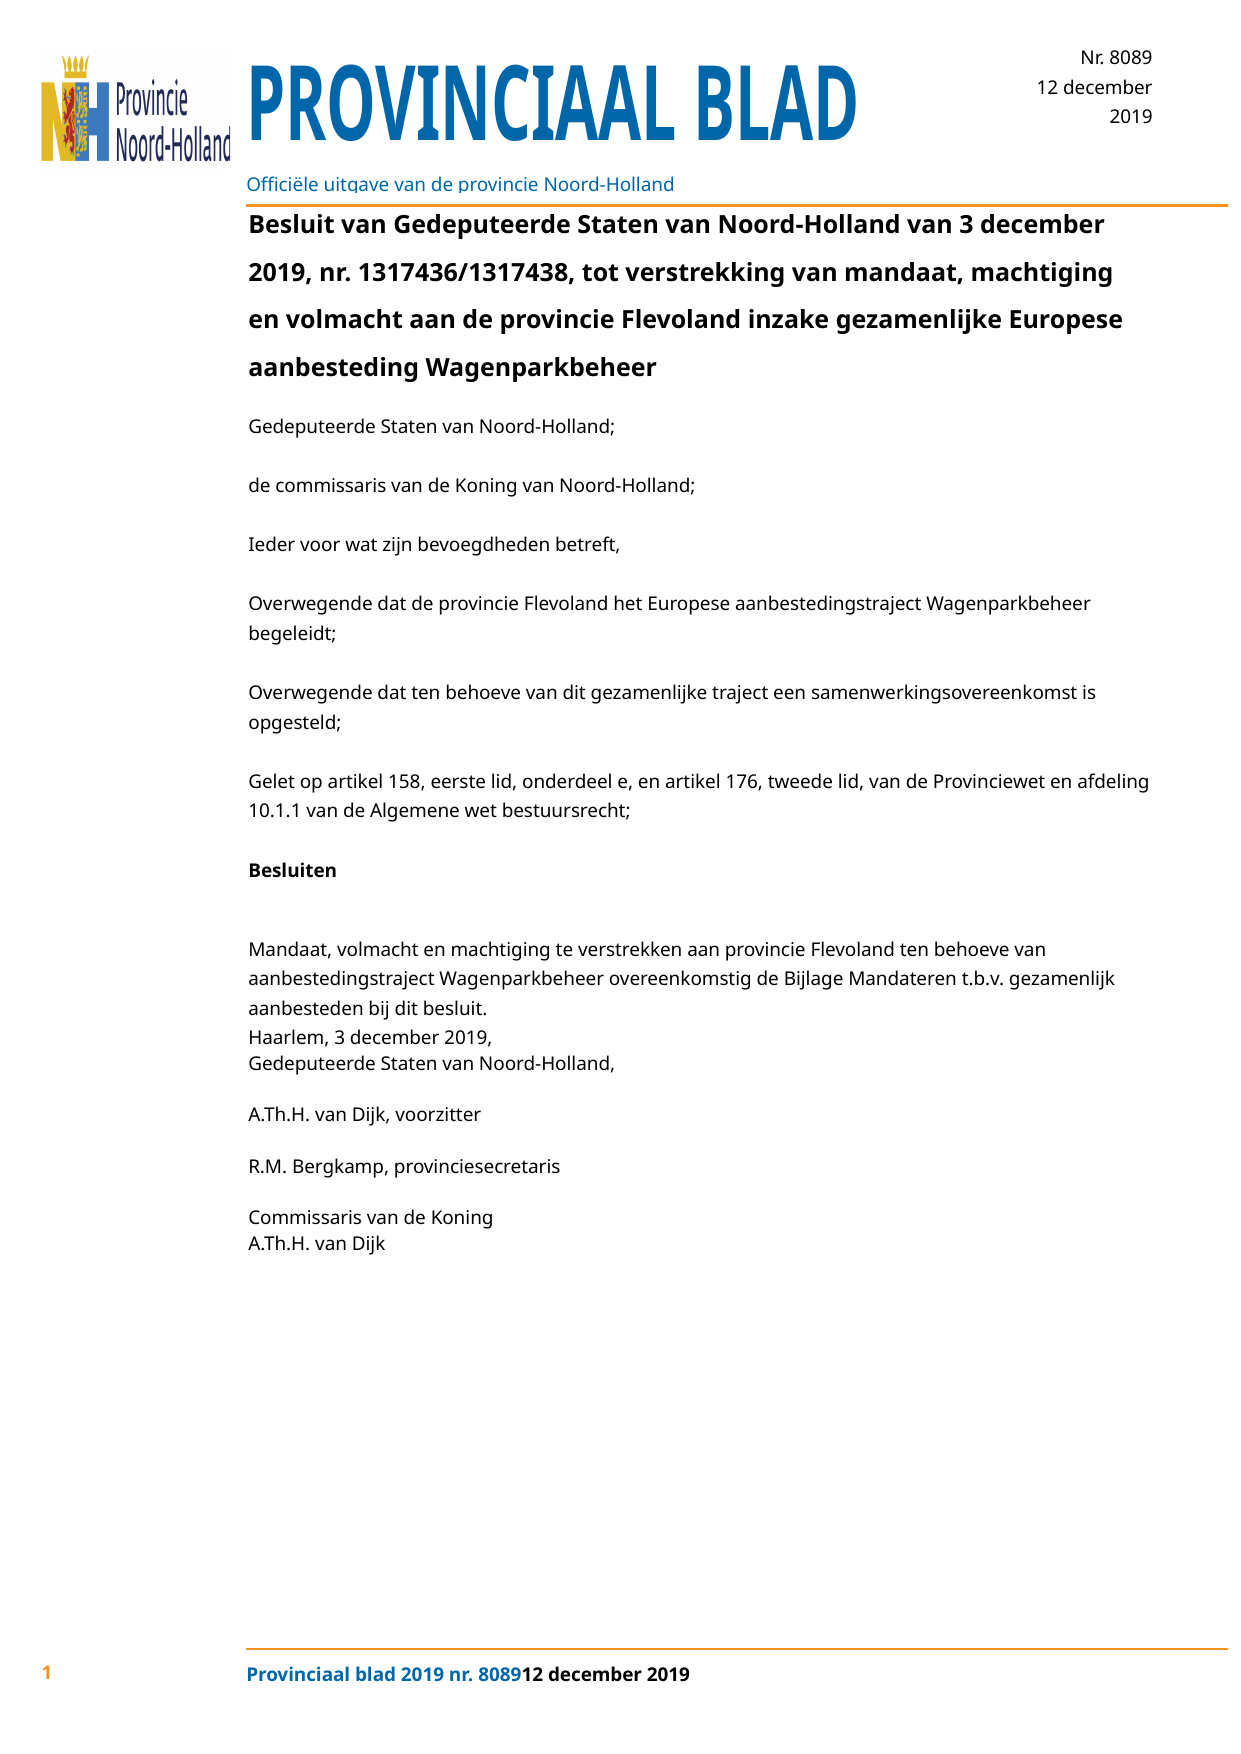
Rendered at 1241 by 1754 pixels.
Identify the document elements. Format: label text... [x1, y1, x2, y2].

text Overwegende dat ten behoeve van dit gezamenlijke traject een samenwerkingsovereenkomst is opgesteld; [248, 679, 1152, 735]
text R.M. Bergkamp, provinciesecretaris [248, 1153, 1152, 1179]
text de commissaris van de Koning van Noord-Holland; [248, 472, 1152, 498]
text Besluit van Gedeputeerde Staten van Noord-Holland van 3 december 2019, nr. 1317436/1317438, tot verstrekking van mandaat, machtiging en volmacht aan de provincie Flevoland inzake gezamenlijke Europese aanbesteding Wagenparkbeheer [248, 207, 1152, 384]
text Mandaat, volmacht en machtiging te verstrekken aan provincie Flevoland ten behoeve van aanbestedingstraject Wagenparkbeheer overeenkomstig de Bijlage Mandateren t.b.v. gezamenlijk aanbesteden bij dit besluit. [248, 936, 1152, 1021]
text Gelet op artikel 158, eerste lid, onderdeel e, en artikel 176, tweede lid, van de Provinciewet en afdeling 10.1.1 van de Algemene wet bestuursrecht; [248, 768, 1152, 823]
text Ieder voor wat zijn bevoegdheden betreft, [248, 531, 1152, 557]
text A.Th.H. van Dijk, voorzitter [248, 1102, 1152, 1127]
text Gedeputeerde Staten van Noord-Holland; [248, 413, 1152, 439]
picture [41, 47, 231, 172]
text Haarlem, 3 december 2019, [248, 1024, 1152, 1050]
text Commissaris van de Koning [248, 1204, 1152, 1230]
text A.Th.H. van Dijk [248, 1230, 1152, 1256]
text Gedeputeerde Staten van Noord-Holland, [248, 1050, 1152, 1076]
text Besluiten [248, 857, 1152, 883]
text Overwegende dat de provincie Flevoland het Europese aanbestedingstraject Wagenparkbeheer begeleidt; [248, 591, 1152, 646]
